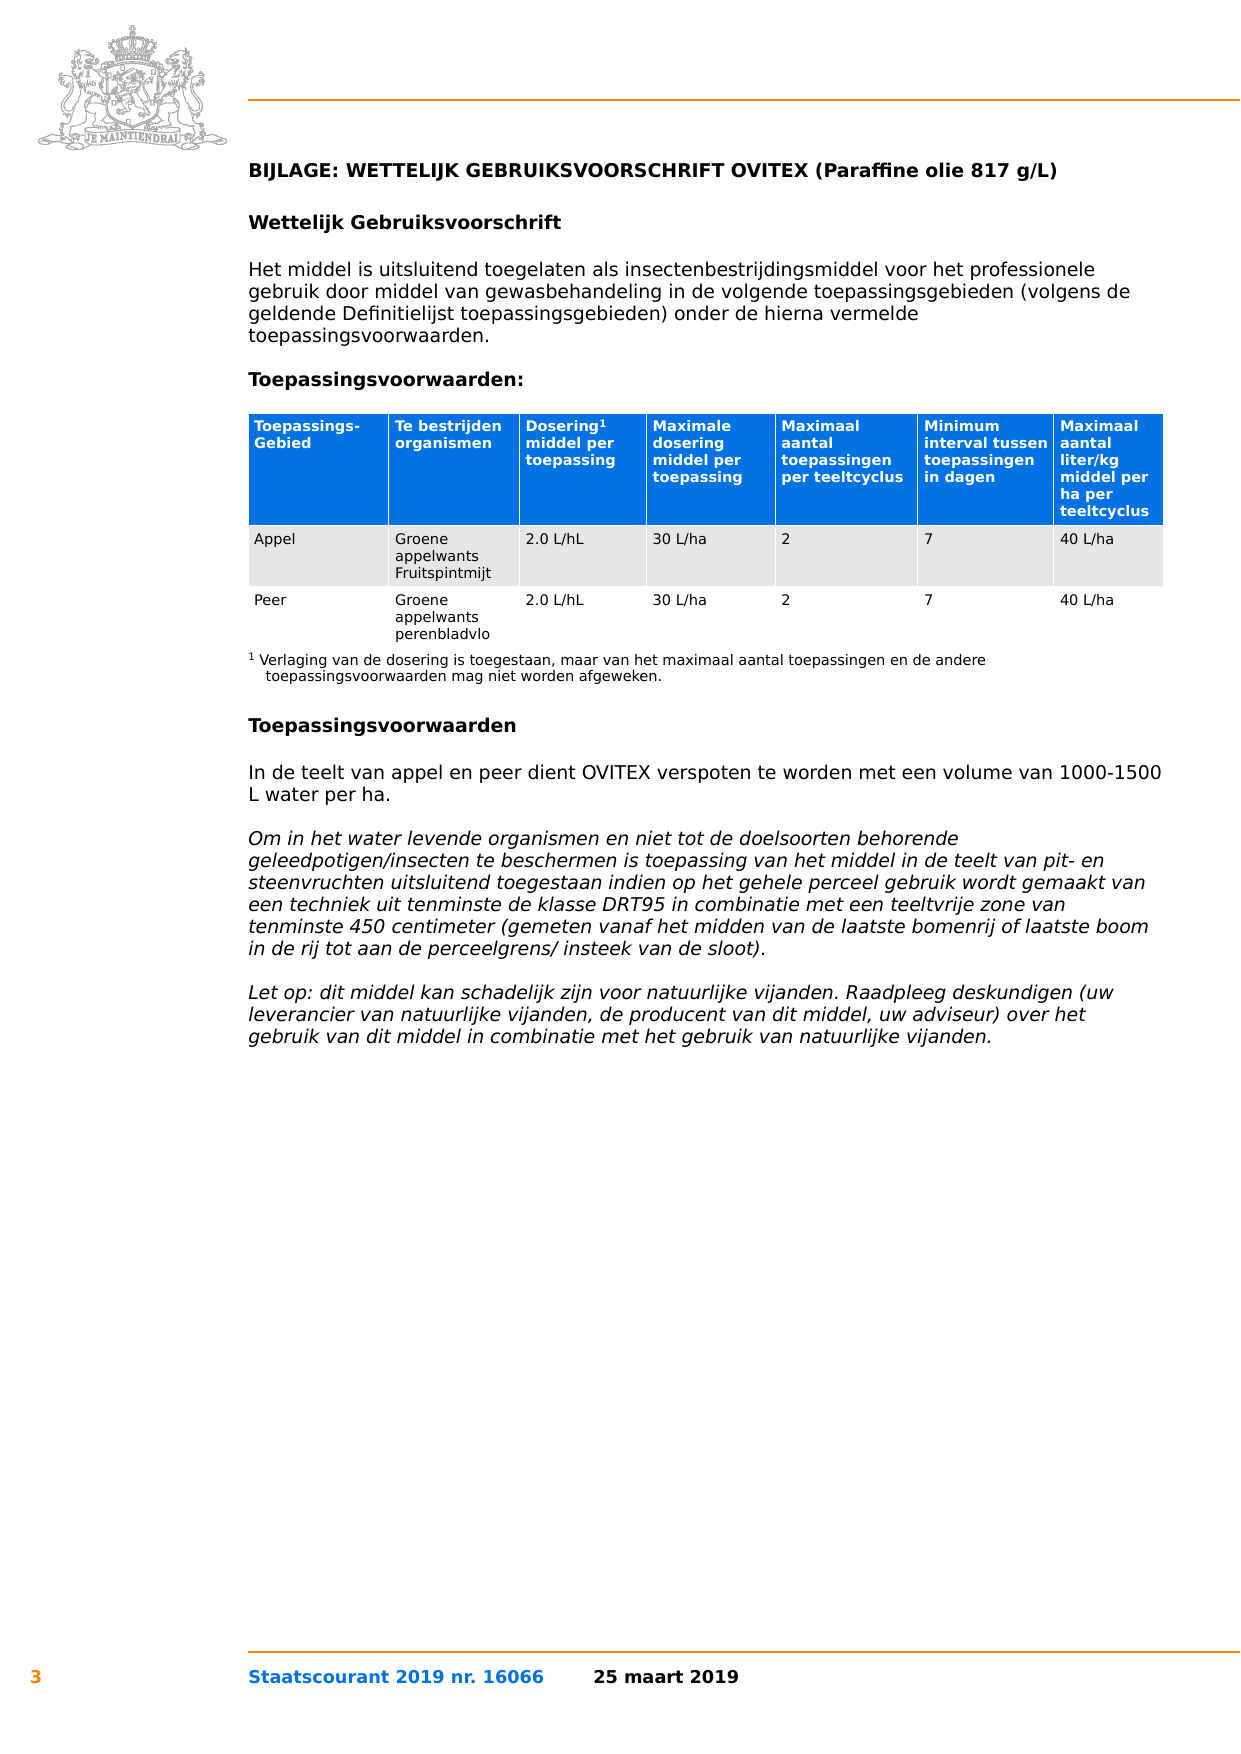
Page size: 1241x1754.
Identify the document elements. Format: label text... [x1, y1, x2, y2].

table_cell Groene appelwants Fruitspintmijt [389, 526, 519, 586]
table_header Dosering1 middel per toepassing [520, 414, 646, 525]
table_cell 40 L/ha [1054, 587, 1163, 647]
table_cell 7 [918, 587, 1053, 647]
table_header Maximaal aantal liter/kg middel per ha per teeltcyclus [1054, 414, 1163, 525]
text In de teelt van appel en peer dient OVITEX verspoten te worden met een volume van 1000-1500 L water per ha. [248, 762, 1163, 806]
table_cell 2.0 L/hL [520, 587, 646, 647]
subtitle BIJLAGE: WETTELIJK GEBRUIKSVOORSCHRIFT OVITEX (Paraffine olie 817 g/L) [248, 160, 1163, 182]
table_header Te bestrijden organismen [389, 414, 519, 525]
table_cell 1 Verlaging van de dosering is toegestaan, maar van het maximaal aantal toepassingen en de andere toepassingsvoorwaarden mag niet worden afgeweken. [248, 649, 1163, 685]
table_cell Groene appelwants perenbladvlo [389, 587, 519, 647]
text Let op: dit middel kan schadelijk zijn voor natuurlijke vijanden. Raadpleeg deskundigen (uw leverancier van natuurlijke vijanden, de producent van dit middel, uw adviseur) over het gebruik van dit middel in combinatie met het gebruik van natuurlijke vijanden. [248, 982, 1163, 1048]
text Het middel is uitsluitend toegelaten als insectenbestrijdingsmiddel voor het professionele gebruik door middel van gewasbehandeling in de volgende toepassingsgebieden (volgens de geldende Definitielijst toepassingsgebieden) onder de hierna vermelde toepassingsvoorwaarden. [248, 259, 1163, 347]
table_cell 2 [776, 587, 917, 647]
table_header Minimum interval tussen toepassingen in dagen [918, 414, 1053, 525]
table_cell 2 [776, 526, 917, 586]
table_cell Appel [249, 526, 388, 586]
table_cell 30 L/ha [647, 587, 775, 647]
table_cell 30 L/ha [647, 526, 775, 586]
picture [38, 25, 227, 150]
table_cell 2.0 L/hL [520, 526, 646, 586]
subtitle Wettelijk Gebruiksvoorschrift [248, 212, 1163, 234]
table_cell 7 [918, 526, 1053, 586]
text Om in het water levende organismen en niet tot de doelsoorten behorende geleedpotigen/insecten te beschermen is toepassing van het middel in de teelt van pit- en steenvruchten uitsluitend toegestaan indien op het gehele perceel gebruik wordt gemaakt van een techniek uit tenminste de klasse DRT95 in combinatie met een teeltvrije zone van tenminste 450 centimeter (gemeten vanaf het midden van de laatste bomenrij of laatste boom in de rij tot aan de perceelgrens/ insteek van de sloot). [248, 828, 1163, 960]
table_header Toepassings- Gebied [249, 414, 388, 525]
subtitle Toepassingsvoorwaarden [248, 715, 1163, 737]
table_cell 40 L/ha [1054, 526, 1163, 586]
text Toepassingsvoorwaarden: [248, 369, 1163, 391]
table_header Maximaal aantal toepassingen per teeltcyclus [776, 414, 917, 525]
table_header Maximale dosering middel per toepassing [647, 414, 775, 525]
table_cell Peer [249, 587, 388, 647]
